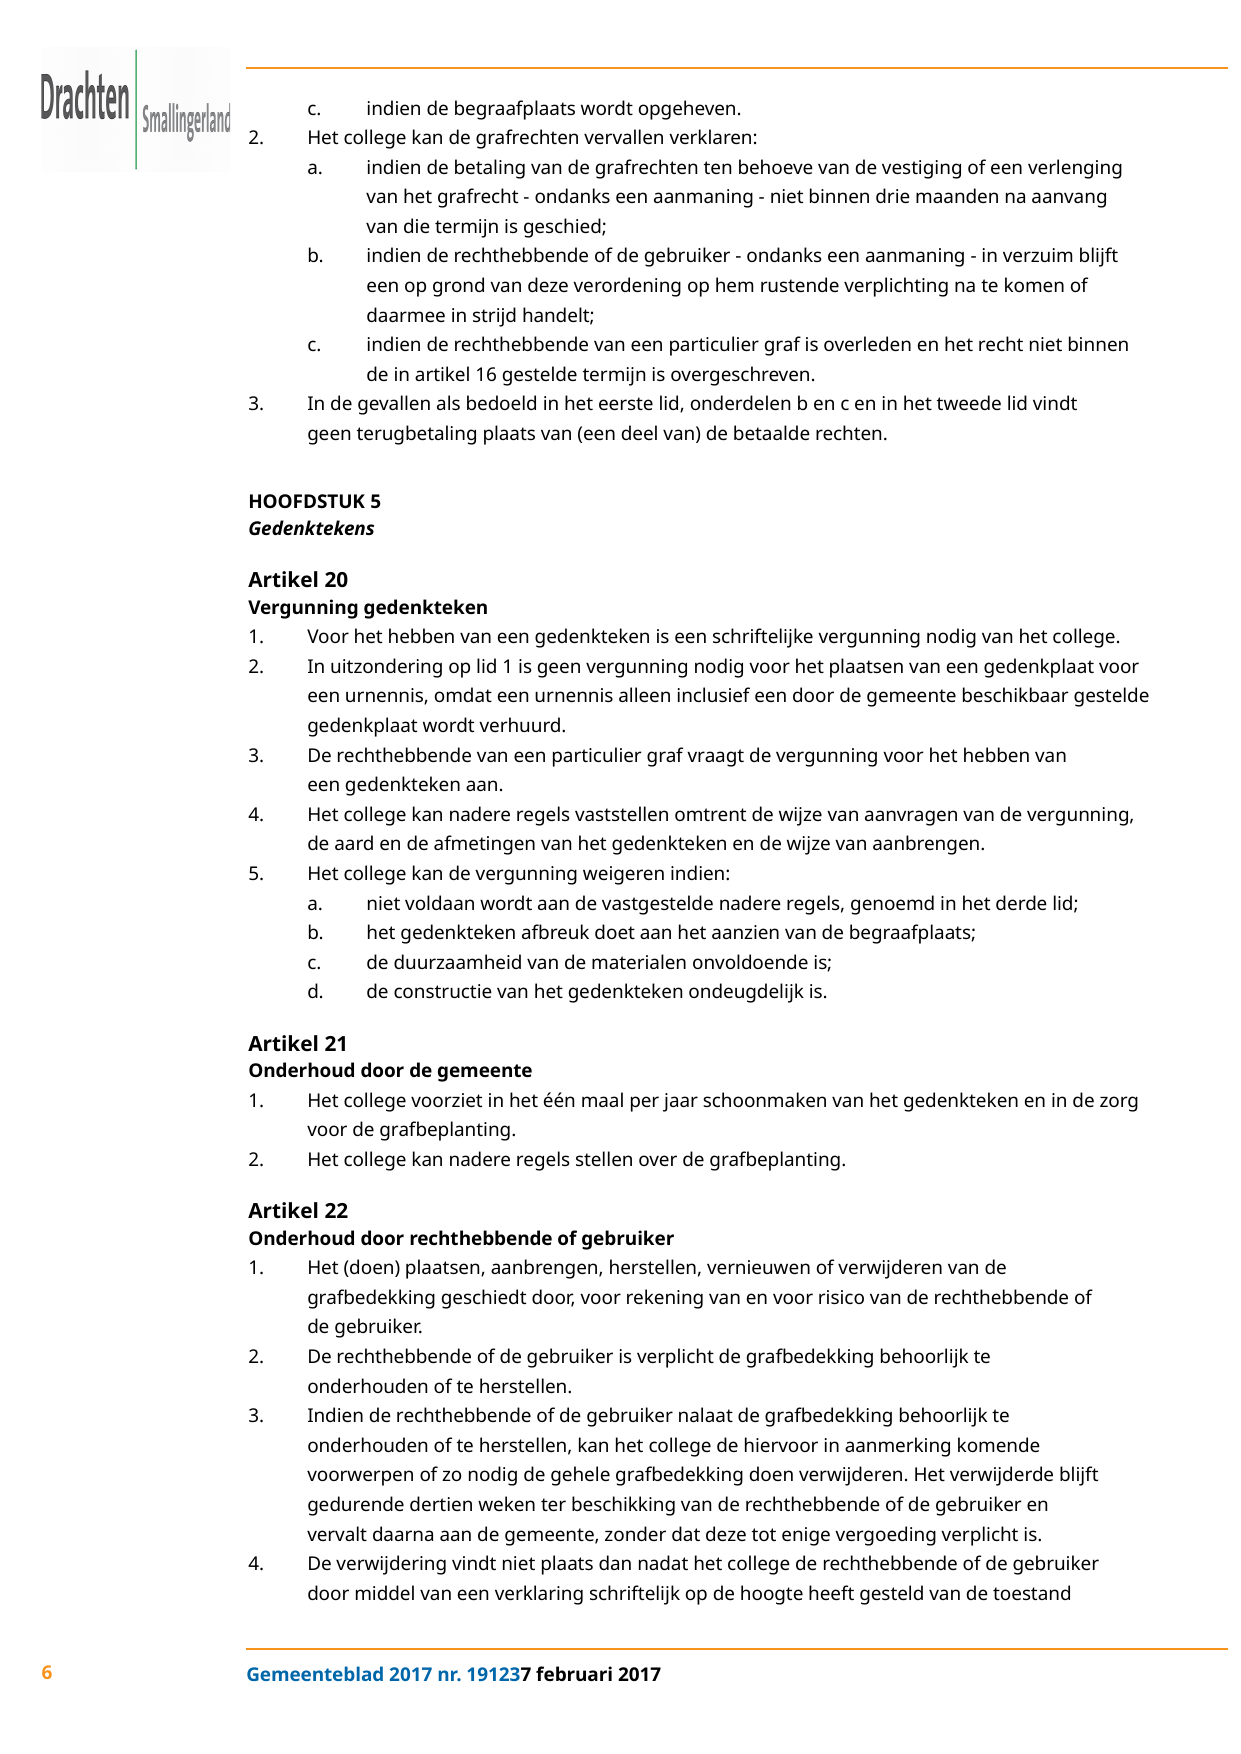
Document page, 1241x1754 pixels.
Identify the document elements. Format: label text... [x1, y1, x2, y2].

list voorwerpen of zo nodig de gehele grafbedekking doen verwijderen. Het verwijderde blijft [248, 1462, 1152, 1487]
list geen terugbetaling plaats van (een deel van) de betaalde rechten. [248, 420, 1152, 446]
list niet voldaan wordt aan de vastgestelde nadere regels, genoemd in het derde lid; [307, 890, 1152, 916]
list vervalt daarna aan de gemeente, zonder dat deze tot enige vergoeding verplicht is. [248, 1521, 1152, 1547]
list Het college kan nadere regels stellen over de grafbeplanting. [248, 1146, 1152, 1172]
list De verwijdering vindt niet plaats dan nadat het college de rechthebbende of de gebruiker [248, 1550, 1152, 1576]
text Artikel 22 [248, 1197, 1152, 1225]
text Artikel 21 [248, 1029, 1152, 1057]
list Het college voorziet in het één maal per jaar schoonmaken van het gedenkteken en in de zorg voor de grafbeplanting. [248, 1087, 1152, 1142]
picture [41, 47, 231, 172]
text Onderhoud door rechthebbende of gebruiker [248, 1225, 1152, 1251]
list indien de betaling van de grafrechten ten behoeve van de vestiging of een verlenging [307, 154, 1152, 180]
list In uitzondering op lid 1 is geen vergunning nodig voor het plaatsen van een gedenkplaat voor een urnennis, omdat een urnennis alleen inclusief een door de gemeente beschikbaar gestelde gedenkplaat wordt verhuurd. [248, 653, 1152, 738]
list De rechthebbende of de gebruiker is verplicht de grafbedekking behoorlijk te [248, 1343, 1152, 1369]
list van het grafrecht - ondanks een aanmaning - niet binnen drie maanden na aanvang [307, 183, 1152, 209]
list indien de rechthebbende van een particulier graf is overleden en het recht niet binnen [307, 331, 1152, 357]
text Gedenktekens [248, 515, 1152, 541]
list Voor het hebben van een gedenkteken is een schriftelijke vergunning nodig van het college. [248, 623, 1152, 649]
list de in artikel 16 gestelde termijn is overgeschreven. [307, 361, 1152, 387]
list Het (doen) plaatsen, aanbrengen, herstellen, vernieuwen of verwijderen van de [248, 1254, 1152, 1280]
list de duurzaamheid van de materialen onvoldoende is; [307, 949, 1152, 975]
list Het college kan nadere regels vaststellen omtrent de wijze van aanvragen van de vergunning, de aard en de afmetingen van het gedenkteken en de wijze van aanbrengen. [248, 801, 1152, 856]
list de gebruiker. [248, 1314, 1152, 1339]
list onderhouden of te herstellen, kan het college de hiervoor in aanmerking komende [248, 1432, 1152, 1458]
list door middel van een verklaring schriftelijk op de hoogte heeft gesteld van de toestand [248, 1580, 1152, 1606]
list grafbedekking geschiedt door, voor rekening van en voor risico van de rechthebbende of [248, 1284, 1152, 1310]
list De rechthebbende van een particulier graf vraagt de vergunning voor het hebben van [248, 742, 1152, 768]
list gedurende dertien weken ter beschikking van de rechthebbende of de gebruiker en [248, 1491, 1152, 1517]
list daarmee in strijd handelt; [307, 302, 1152, 328]
text Artikel 20 [248, 566, 1152, 594]
list Het college kan de vergunning weigeren indien: [248, 860, 1152, 886]
list van die termijn is geschied; [307, 213, 1152, 239]
list Indien de rechthebbende of de gebruiker nalaat de grafbedekking behoorlijk te [248, 1402, 1152, 1428]
list indien de rechthebbende of de gebruiker - ondanks een aanmaning - in verzuim blijft [307, 243, 1152, 268]
list een op grond van deze verordening op hem rustende verplichting na te komen of [307, 272, 1152, 298]
text Vergunning gedenkteken [248, 594, 1152, 620]
text Onderhoud door de gemeente [248, 1057, 1152, 1083]
list het gedenkteken afbreuk doet aan het aanzien van de begraafplaats; [307, 919, 1152, 945]
list Het college kan de grafrechten vervallen verklaren: [248, 124, 1152, 150]
list indien de begraafplaats wordt opgeheven. [307, 95, 1152, 121]
list onderhouden of te herstellen. [248, 1373, 1152, 1399]
list een gedenkteken aan. [248, 771, 1152, 797]
text HOOFDSTUK 5 [248, 487, 1152, 515]
list de constructie van het gedenkteken ondeugdelijk is. [307, 978, 1152, 1004]
list In de gevallen als bedoeld in het eerste lid, onderdelen b en c en in het tweede lid vindt [248, 391, 1152, 416]
